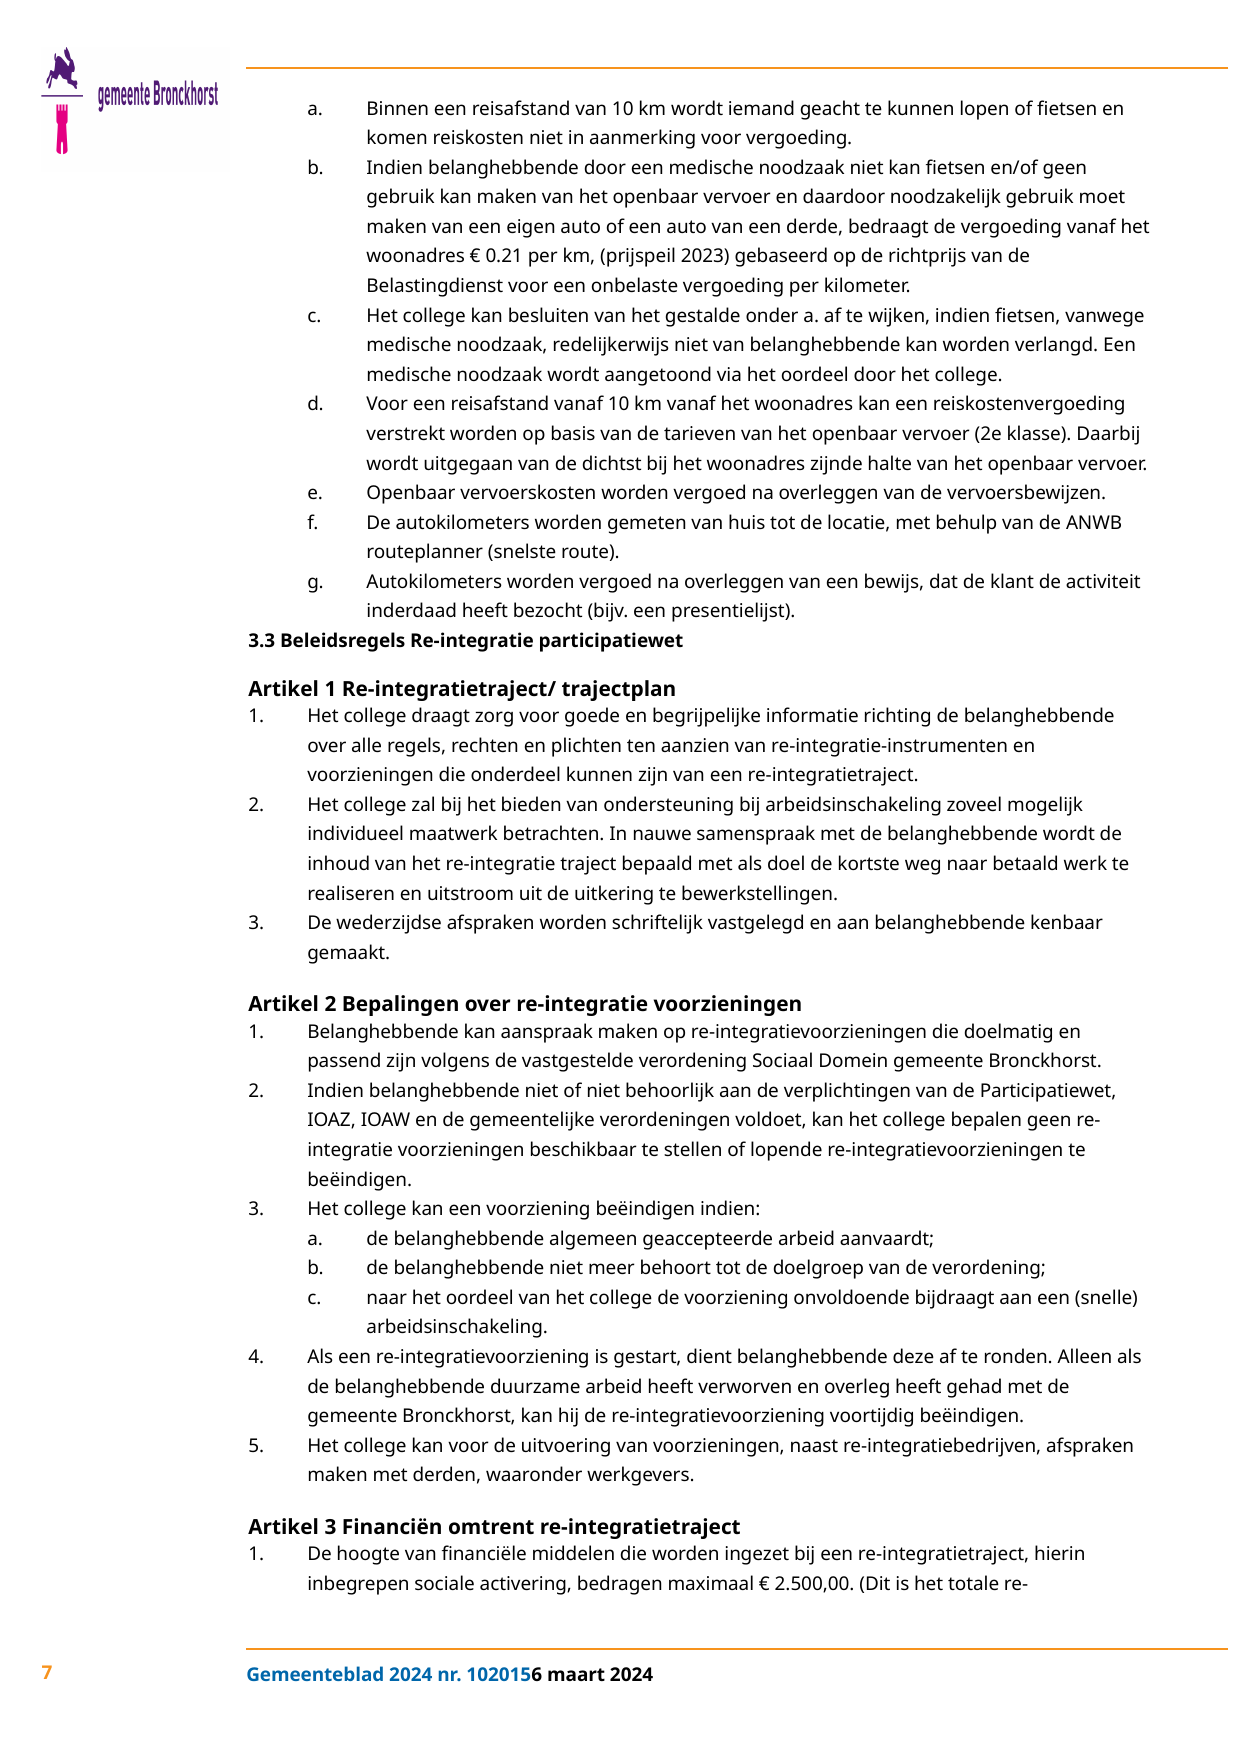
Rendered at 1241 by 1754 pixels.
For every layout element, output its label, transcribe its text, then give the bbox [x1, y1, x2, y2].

list Binnen een reisafstand van 10 km wordt iemand geacht te kunnen lopen of fietsen en komen reiskosten niet in aanmerking voor vergoeding. [307, 95, 1152, 150]
list Het college draagt zorg voor goede en begrijpelijke informatie richting de belanghebbende over alle regels, rechten en plichten ten aanzien van re-integratie-instrumenten en voorzieningen die onderdeel kunnen zijn van een re-integratietraject. [248, 702, 1152, 787]
list Indien belanghebbende door een medische noodzaak niet kan fietsen en/of geen gebruik kan maken van het openbaar vervoer en daardoor noodzakelijk gebruik moet maken van een eigen auto of een auto van een derde, bedraagt de vergoeding vanaf het woonadres € 0.21 per km, (prijspeil 2023) gebaseerd op de richtprijs van de Belastingdienst voor een onbelaste vergoeding per kilometer. [307, 154, 1152, 298]
list Als een re-integratievoorziening is gestart, dient belanghebbende deze af te ronden. Alleen als de belanghebbende duurzame arbeid heeft verworven en overleg heeft gehad met de gemeente Bronckhorst, kan hij de re-integratievoorziening voortijdig beëindigen. [248, 1343, 1152, 1428]
picture [41, 47, 231, 172]
list Indien belanghebbende niet of niet behoorlijk aan de verplichtingen van de Participatiewet, IOAZ, IOAW en de gemeentelijke verordeningen voldoet, kan het college bepalen geen re-integratie voorzieningen beschikbaar te stellen of lopende re-integratievoorzieningen te beëindigen. [248, 1077, 1152, 1191]
list De autokilometers worden gemeten van huis tot de locatie, met behulp van de ANWB routeplanner (snelste route). [307, 509, 1152, 564]
text Artikel 2 Bepalingen over re-integratie voorzieningen [248, 989, 1152, 1018]
list Het college kan een voorziening beëindigen indien: [248, 1195, 1152, 1221]
list Het college zal bij het bieden van ondersteuning bij arbeidsinschakeling zoveel mogelijk individueel maatwerk betrachten. In nauwe samenspraak met de belanghebbende wordt de inhoud van het re-integratie traject bepaald met als doel de kortste weg naar betaald werk te realiseren en uitstroom uit de uitkering te bewerkstellingen. [248, 791, 1152, 906]
list De wederzijdse afspraken worden schriftelijk vastgelegd en aan belanghebbende kenbaar gemaakt. [248, 909, 1152, 965]
text Artikel 1 Re-integratietraject/ trajectplan [248, 674, 1152, 702]
list de belanghebbende niet meer behoort tot de doelgroep van de verordening; [307, 1254, 1152, 1280]
list Autokilometers worden vergoed na overleggen van een bewijs, dat de klant de activiteit inderdaad heeft bezocht (bijv. een presentielijst). [307, 568, 1152, 623]
list Het college kan besluiten van het gestalde onder a. af te wijken, indien fietsen, vanwege medische noodzaak, redelijkerwijs niet van belanghebbende kan worden verlangd. Een medische noodzaak wordt aangetoond via het oordeel door het college. [307, 302, 1152, 387]
list naar het oordeel van het college de voorziening onvoldoende bijdraagt aan een (snelle) arbeidsinschakeling. [307, 1284, 1152, 1339]
list De hoogte van financiële middelen die worden ingezet bij een re-integratietraject, hierin inbegrepen sociale activering, bedragen maximaal € 2.500,00. (Dit is het totale re- [248, 1540, 1152, 1596]
list Belanghebbende kan aanspraak maken op re-integratievoorzieningen die doelmatig en passend zijn volgens de vastgestelde verordening Sociaal Domein gemeente Bronckhorst. [248, 1018, 1152, 1073]
list Voor een reisafstand vanaf 10 km vanaf het woonadres kan een reiskostenvergoeding verstrekt worden op basis van de tarieven van het openbaar vervoer (2e klasse). Daarbij wordt uitgegaan van de dichtst bij het woonadres zijnde halte van het openbaar vervoer. [307, 391, 1152, 476]
list Openbaar vervoerskosten worden vergoed na overleggen van de vervoersbewijzen. [307, 479, 1152, 505]
text Artikel 3 Financiën omtrent re-integratietraject [248, 1512, 1152, 1540]
text 3.3 Beleidsregels Re-integratie participatiewet [248, 627, 1152, 653]
list Het college kan voor de uitvoering van voorzieningen, naast re-integratiebedrijven, afspraken maken met derden, waaronder werkgevers. [248, 1432, 1152, 1487]
list de belanghebbende algemeen geaccepteerde arbeid aanvaardt; [307, 1225, 1152, 1251]
